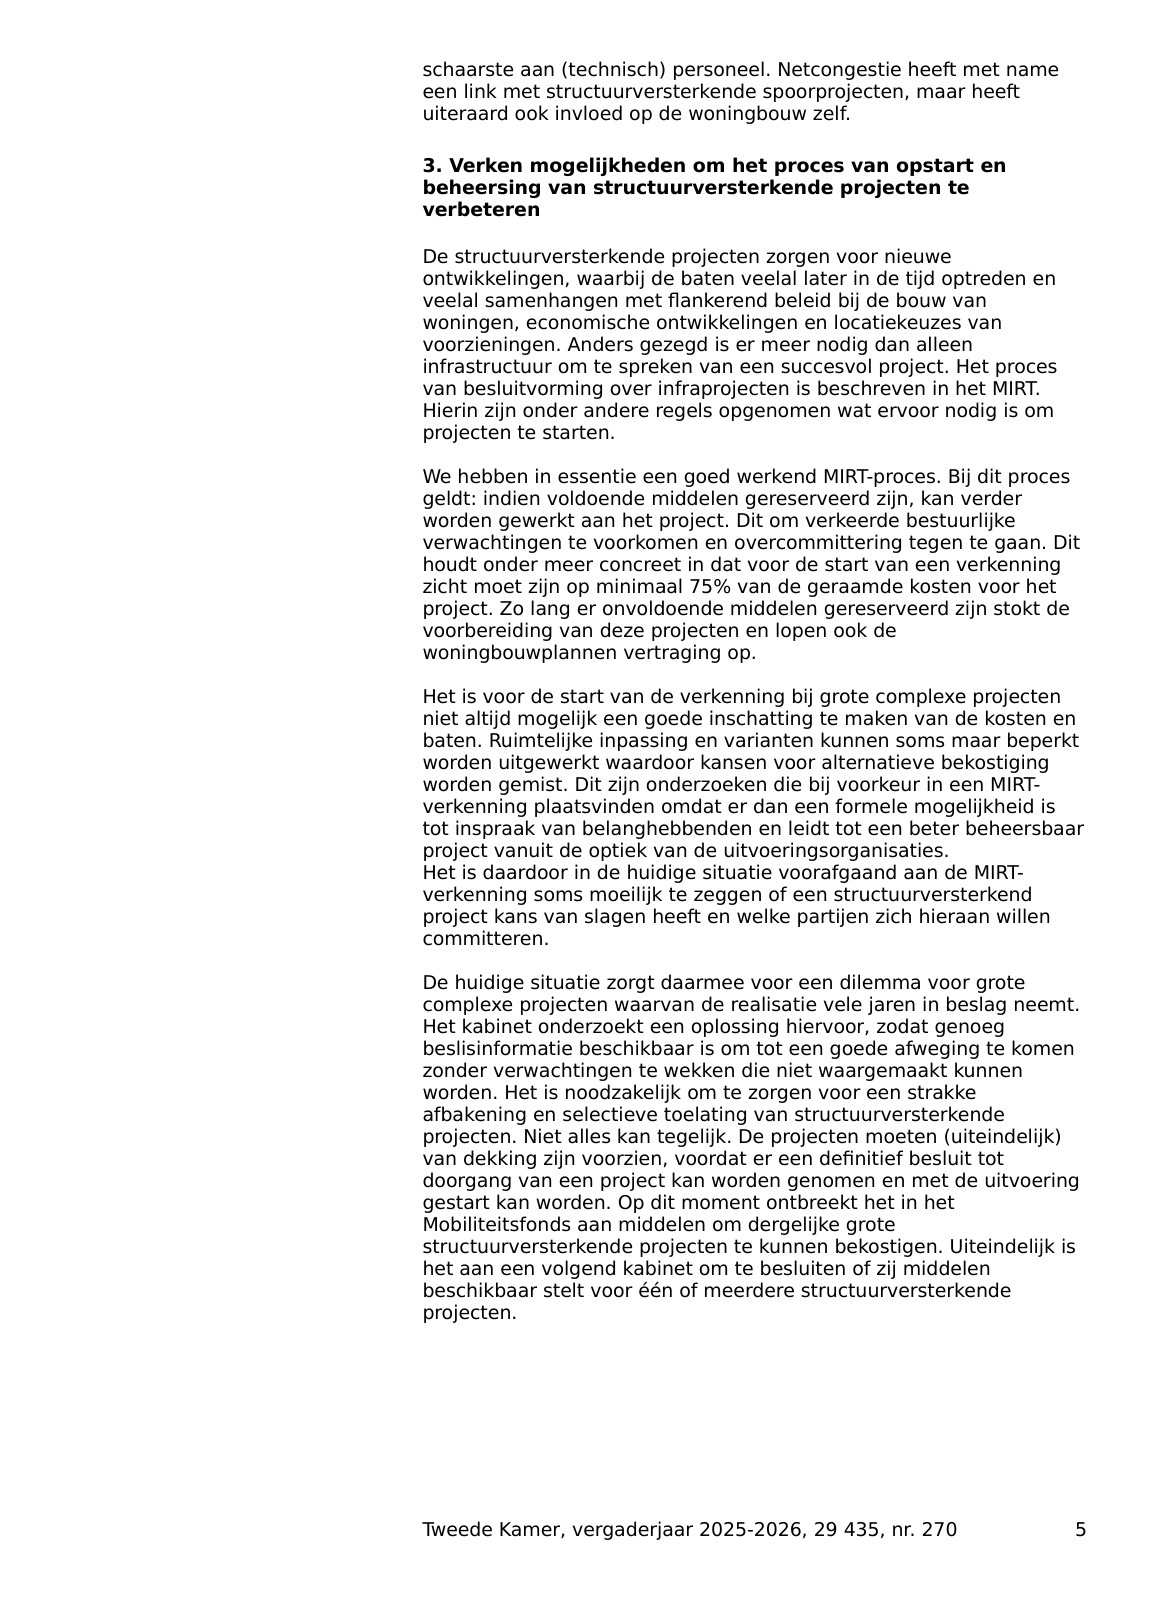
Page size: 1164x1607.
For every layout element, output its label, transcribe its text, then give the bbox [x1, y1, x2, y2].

subtitle 3. Verken mogelijkheden om het proces van opstart en beheersing van structuurversterkende projecten te verbeteren [422, 155, 1087, 221]
text We hebben in essentie een goed werkend MIRT-proces. Bij dit proces geldt: indien voldoende middelen gereserveerd zijn, kan verder worden gewerkt aan het project. Dit om verkeerde bestuurlijke verwachtingen te voorkomen en overcommittering tegen te gaan. Dit houdt onder meer concreet in dat voor de start van een verkenning zicht moet zijn op minimaal 75% van de geraamde kosten voor het project. Zo lang er onvoldoende middelen gereserveerd zijn stokt de voorbereiding van deze projecten en lopen ook de woningbouwplannen vertraging op. [422, 466, 1087, 664]
text Het kabinet onderzoekt een oplossing hiervoor, zodat genoeg beslisinformatie beschikbaar is om tot een goede afweging te komen zonder verwachtingen te wekken die niet waargemaakt kunnen worden. Het is noodzakelijk om te zorgen voor een strakke afbakening en selectieve toelating van structuurversterkende projecten. Niet alles kan tegelijk. De projecten moeten (uiteindelijk) van dekking zijn voorzien, voordat er een definitief besluit tot doorgang van een project kan worden genomen en met de uitvoering gestart kan worden. Op dit moment ontbreekt het in het Mobiliteitsfonds aan middelen om dergelijke grote structuurversterkende projecten te kunnen bekostigen. Uiteindelijk is het aan een volgend kabinet om te besluiten of zij middelen beschikbaar stelt voor één of meerdere structuurversterkende projecten. [422, 1016, 1087, 1323]
text Het is daardoor in de huidige situatie voorafgaand aan de MIRT-verkenning soms moeilijk te zeggen of een structuurversterkend project kans van slagen heeft en welke partijen zich hieraan willen committeren. [422, 862, 1087, 950]
text Het is voor de start van de verkenning bij grote complexe projecten niet altijd mogelijk een goede inschatting te maken van de kosten en baten. Ruimtelijke inpassing en varianten kunnen soms maar beperkt worden uitgewerkt waardoor kansen voor alternatieve bekostiging worden gemist. Dit zijn onderzoeken die bij voorkeur in een MIRT-verkenning plaatsvinden omdat er dan een formele mogelijkheid is tot inspraak van belanghebbenden en leidt tot een beter beheersbaar project vanuit de optiek van de uitvoeringsorganisaties. [422, 686, 1087, 862]
text De huidige situatie zorgt daarmee voor een dilemma voor grote complexe projecten waarvan de realisatie vele jaren in beslag neemt. [422, 972, 1087, 1016]
text De structuurversterkende projecten zorgen voor nieuwe ontwikkelingen, waarbij de baten veelal later in de tijd optreden en veelal samenhangen met flankerend beleid bij de bouw van woningen, economische ontwikkelingen en locatiekeuzes van voorzieningen. Anders gezegd is er meer nodig dan alleen infrastructuur om te spreken van een succesvol project. Het proces van besluitvorming over infraprojecten is beschreven in het MIRT. Hierin zijn onder andere regels opgenomen wat ervoor nodig is om projecten te starten. [422, 246, 1087, 444]
text schaarste aan (technisch) personeel. Netcongestie heeft met name een link met structuurversterkende spoorprojecten, maar heeft uiteraard ook invloed op de woningbouw zelf. [422, 59, 1087, 125]
